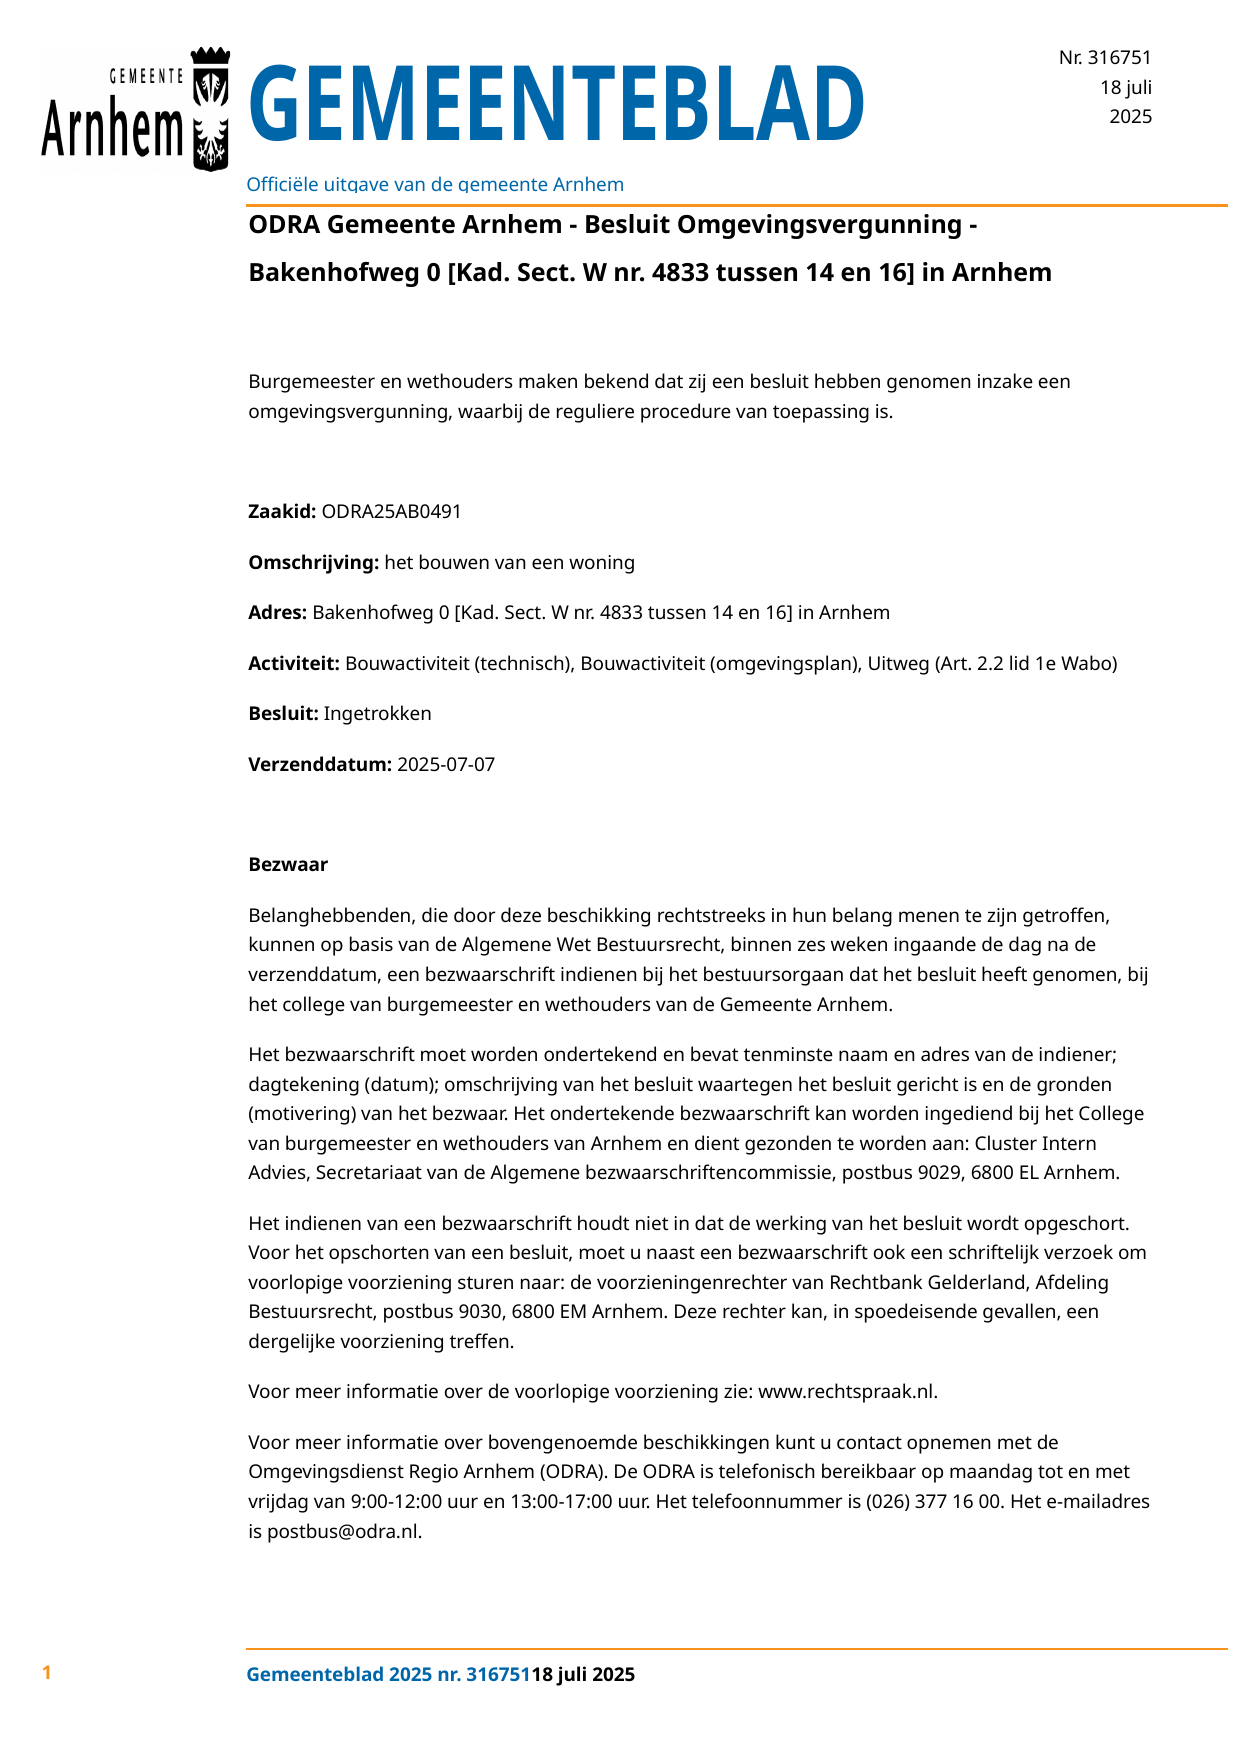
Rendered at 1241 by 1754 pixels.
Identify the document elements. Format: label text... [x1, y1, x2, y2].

text ODRA Gemeente Arnhem - Besluit Omgevingsvergunning - Bakenhofweg 0 [Kad. Sect. W nr. 4833 tussen 14 en 16] in Arnhem [248, 207, 1152, 288]
text Besluit: Ingetrokken [248, 700, 1152, 726]
picture [41, 47, 231, 172]
text Voor meer informatie over de voorlopige voorziening zie: www.rechtspraak.nl. [248, 1379, 1152, 1404]
text Activiteit: Bouwactiviteit (technisch), Bouwactiviteit (omgevingsplan), Uitweg (Art. 2.2 lid 1e Wabo) [248, 650, 1152, 676]
text Zaakid: ODRA25AB0491 [248, 499, 1152, 524]
text Verzenddatum: 2025-07-07 [248, 751, 1152, 777]
text Het indienen van een bezwaarschrift houdt niet in dat de werking van het besluit wordt opgeschort. Voor het opschorten van een besluit, moet u naast een bezwaarschrift ook een schriftelijk verzoek om voorlopige voorziening sturen naar: de voorzieningenrechter van Rechtbank Gelderland, Afdeling Bestuursrecht, postbus 9030, 6800 EM Arnhem. Deze rechter kan, in spoedeisende gevallen, een dergelijke voorziening treffen. [248, 1210, 1152, 1354]
text Voor meer informatie over bovengenoemde beschikkingen kunt u contact opnemen met de Omgevingsdienst Regio Arnhem (ODRA). De ODRA is telefonisch bereikbaar op maandag tot en met vrijdag van 9:00-12:00 uur en 13:00-17:00 uur. Het telefoonnummer is (026) 377 16 00. Het e-mailadres is postbus@odra.nl. [248, 1429, 1152, 1544]
text Adres: Bakenhofweg 0 [Kad. Sect. W nr. 4833 tussen 14 en 16] in Arnhem [248, 599, 1152, 625]
text Burgemeester en wethouders maken bekend dat zij een besluit hebben genomen inzake een omgevingsvergunning, waarbij de reguliere procedure van toepassing is. [248, 368, 1152, 424]
text Bezwaar [248, 852, 1152, 877]
text Belanghebbenden, die door deze beschikking rechtstreeks in hun belang menen te zijn getroffen, kunnen op basis van de Algemene Wet Bestuursrecht, binnen zes weken ingaande de dag na de verzenddatum, een bezwaarschrift indienen bij het bestuursorgaan dat het besluit heeft genomen, bij het college van burgemeester en wethouders van de Gemeente Arnhem. [248, 902, 1152, 1017]
text Het bezwaarschrift moet worden ondertekend en bevat tenminste naam en adres van de indiener; dagtekening (datum); omschrijving van het besluit waartegen het besluit gericht is en de gronden (motivering) van het bezwaar. Het ondertekende bezwaarschrift kan worden ingediend bij het College van burgemeester en wethouders van Arnhem en dient gezonden te worden aan: Cluster Intern Advies, Secretariaat van de Algemene bezwaarschriftencommissie, postbus 9029, 6800 EL Arnhem. [248, 1041, 1152, 1185]
text Omschrijving: het bouwen van een woning [248, 549, 1152, 575]
